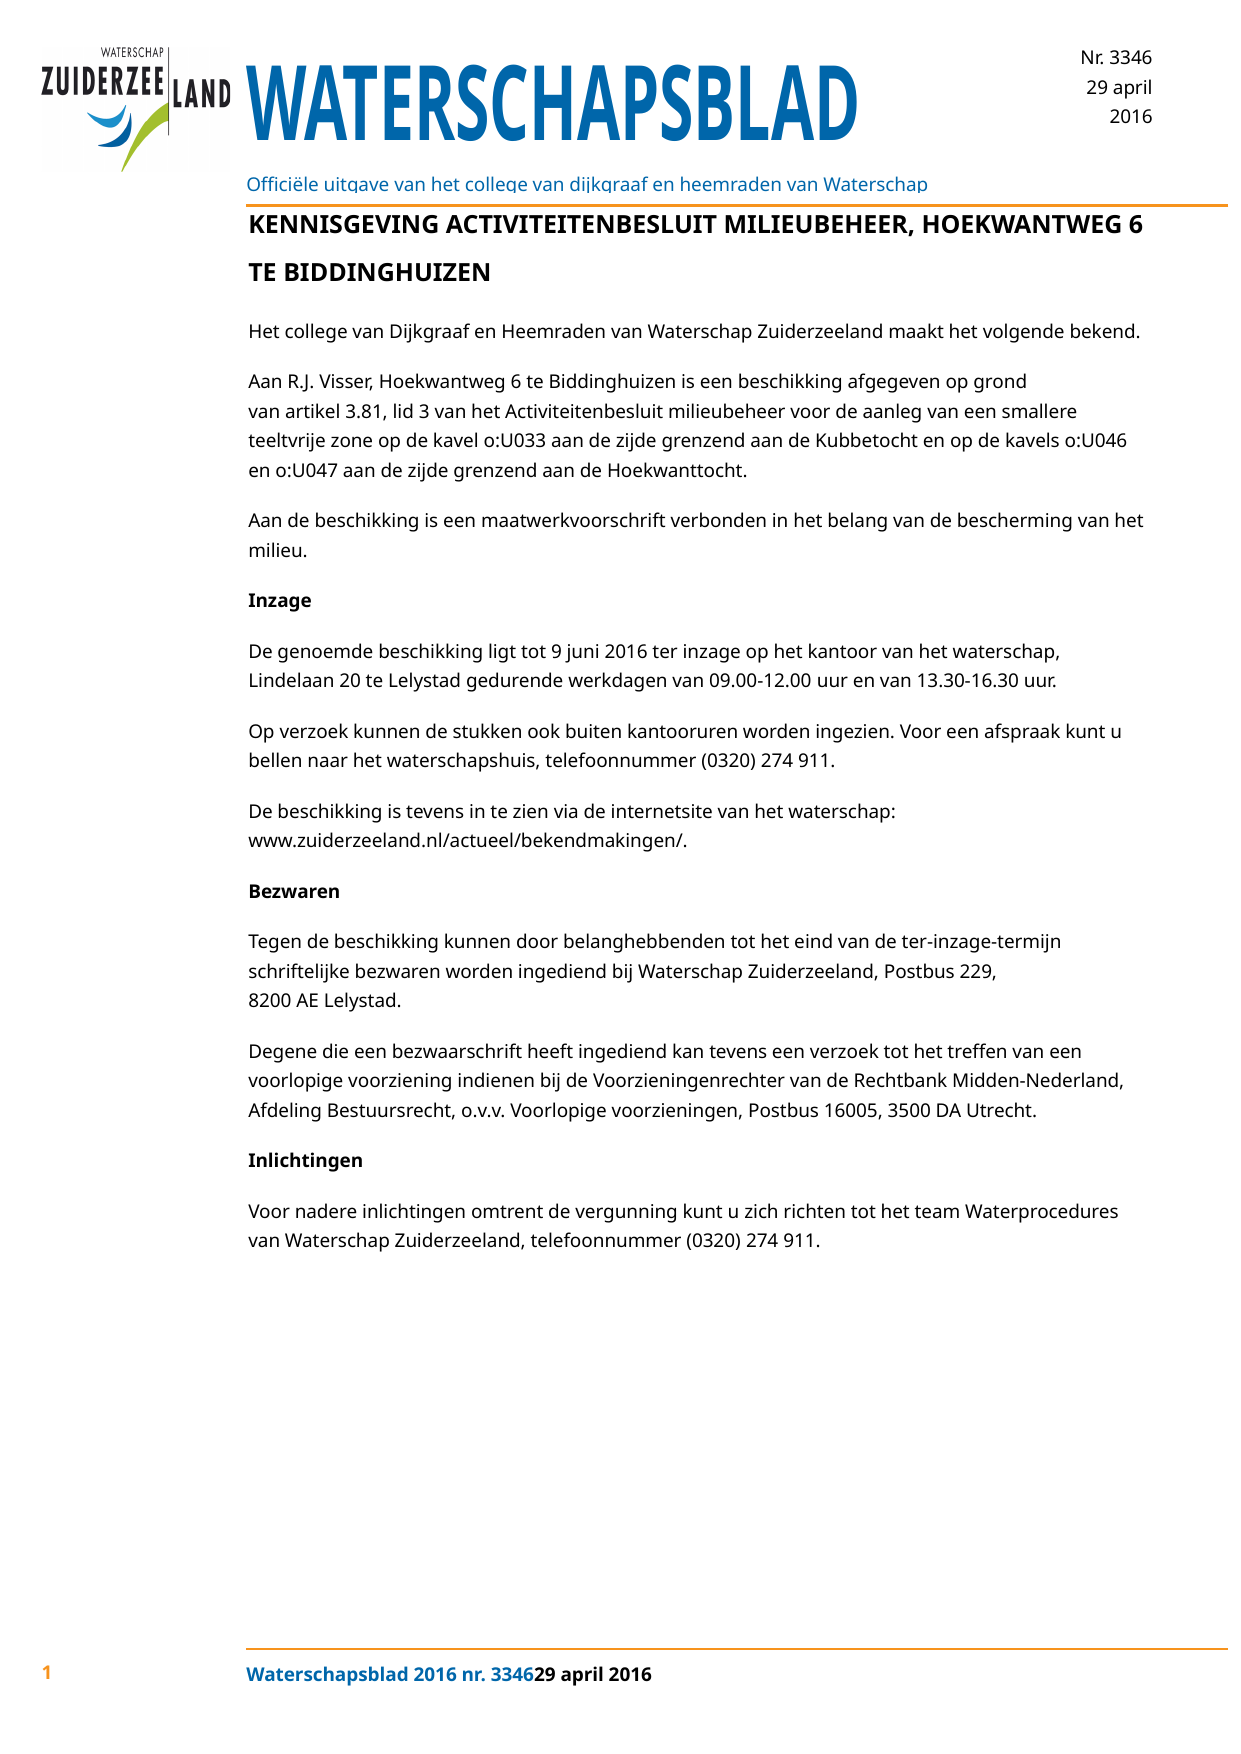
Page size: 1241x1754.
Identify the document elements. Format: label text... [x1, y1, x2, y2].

picture [41, 47, 231, 172]
text Aan de beschikking is een maatwerkvoorschrift verbonden in het belang van de bescherming van het milieu. [248, 507, 1152, 563]
text Voor nadere inlichtingen omtrent de vergunning kunt u zich richten tot het team Waterprocedures van Waterschap Zuiderzeeland, telefoonnummer (0320) 274 911. [248, 1198, 1152, 1253]
text Bezwaren [248, 878, 1152, 904]
text Degene die een bezwaarschrift heeft ingediend kan tevens een verzoek tot het treffen van een voorlopige voorziening indienen bij de Voorzieningenrechter van de Rechtbank Midden-Nederland, Afdeling Bestuursrecht, o.v.v. Voorlopige voorzieningen, Postbus 16005, 3500 DA Utrecht. [248, 1038, 1152, 1123]
text Het college van Dijkgraaf en Heemraden van Waterschap Zuiderzeeland maakt het volgende bekend. [248, 318, 1152, 344]
text Aan R.J. Visser, Hoekwantweg 6 te Biddinghuizen is een beschikking afgegeven op grond van artikel 3.81, lid 3 van het Activiteitenbesluit milieubeheer voor de aanleg van een smallere teeltvrije zone op de kavel o:U033 aan de zijde grenzend aan de Kubbetocht en op de kavels o:U046 en o:U047 aan de zijde grenzend aan de Hoekwanttocht. [248, 368, 1152, 483]
text KENNISGEVING ACTIVITEITENBESLUIT MILIEUBEHEER, HOEKWANTWEG 6 TE BIDDINGHUIZEN [248, 207, 1152, 288]
text Inlichtingen [248, 1147, 1152, 1173]
text De beschikking is tevens in te zien via de internetsite van het waterschap: www.zuiderzeeland.nl/actueel/bekendmakingen/. [248, 798, 1152, 853]
text De genoemde beschikking ligt tot 9 juni 2016 ter inzage op het kantoor van het waterschap, Lindelaan 20 te Lelystad gedurende werkdagen van 09.00-12.00 uur en van 13.30-16.30 uur. [248, 638, 1152, 693]
text Inzage [248, 587, 1152, 613]
text Op verzoek kunnen de stukken ook buiten kantooruren worden ingezien. Voor een afspraak kunt u bellen naar het waterschapshuis, telefoonnummer (0320) 274 911. [248, 718, 1152, 773]
text Tegen de beschikking kunnen door belanghebbenden tot het eind van de ter-inzage-termijn schriftelijke bezwaren worden ingediend bij Waterschap Zuiderzeeland, Postbus 229, 8200 AE Lelystad. [248, 928, 1152, 1013]
